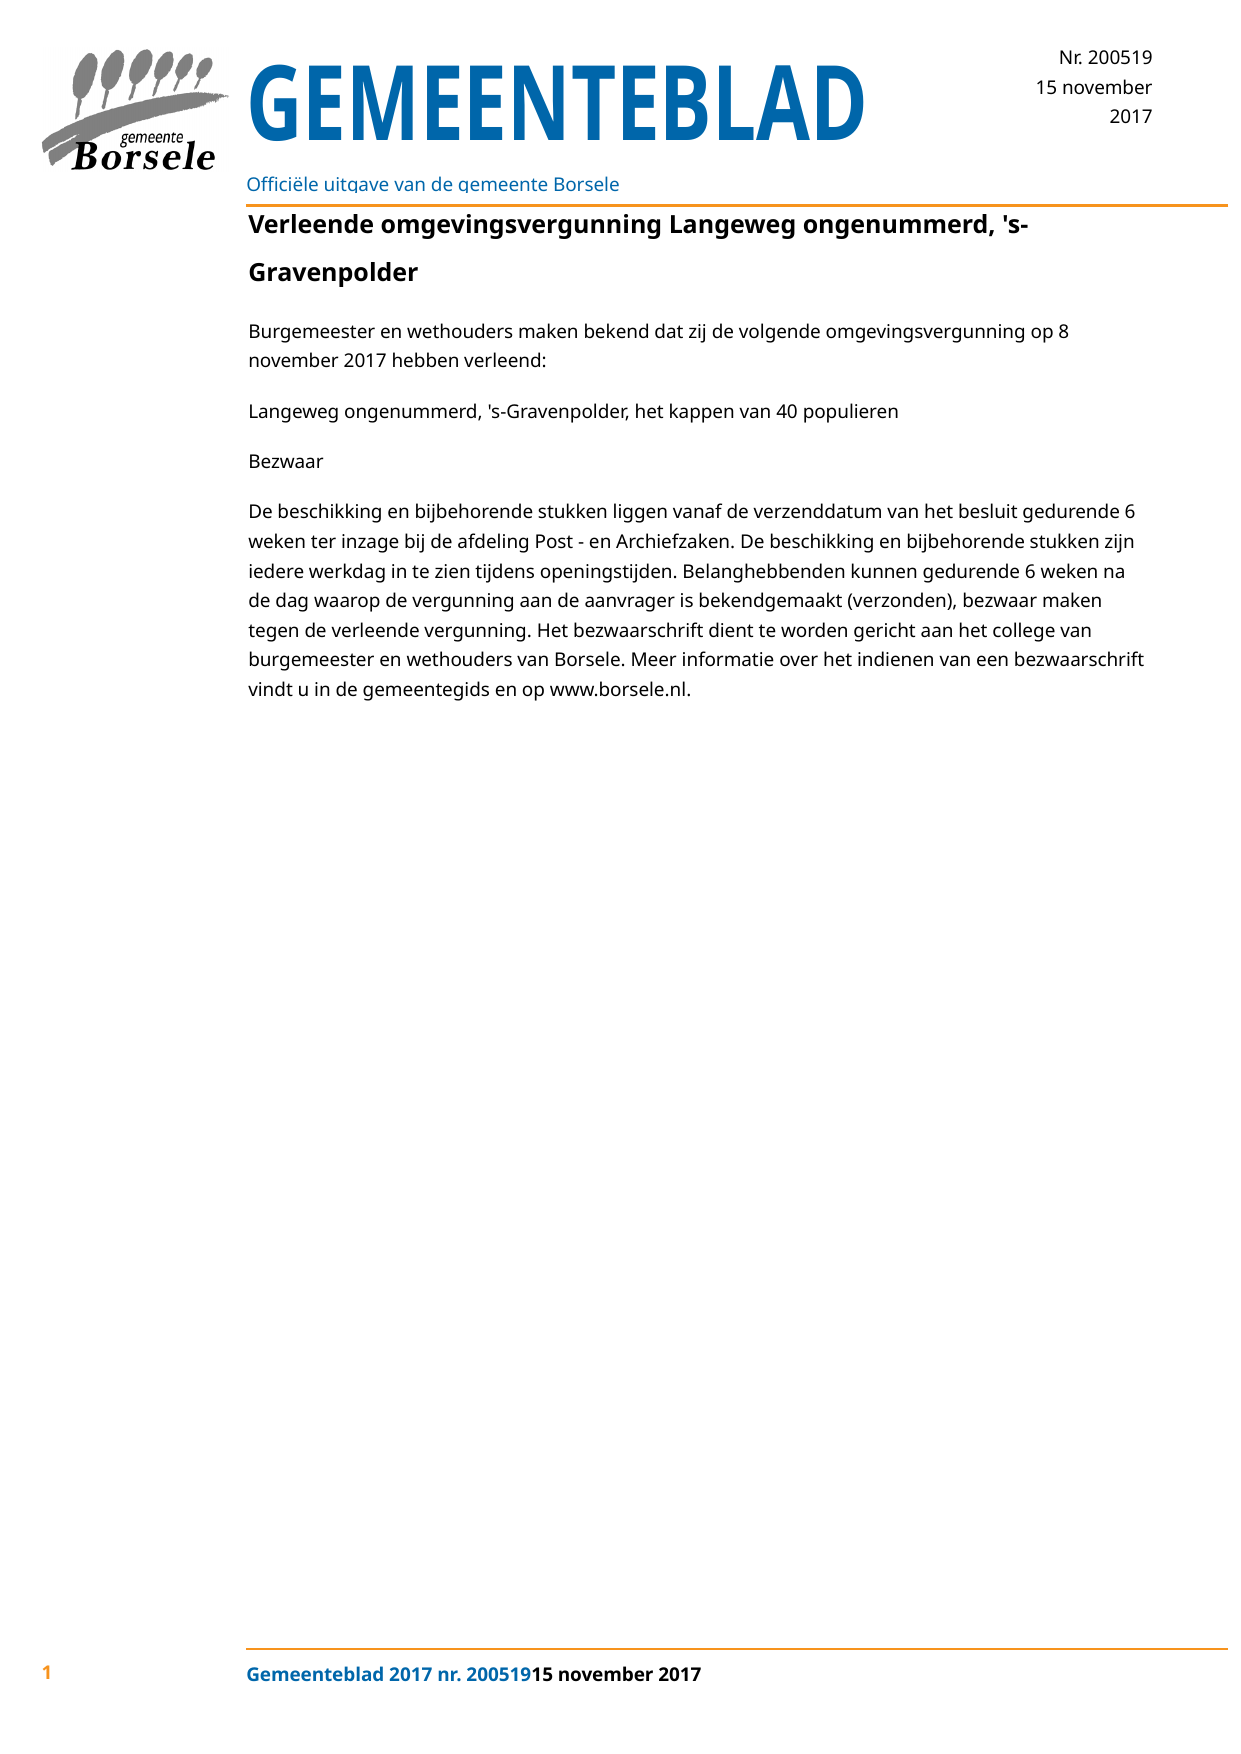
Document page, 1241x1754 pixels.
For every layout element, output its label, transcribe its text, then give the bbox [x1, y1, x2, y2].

text De beschikking en bijbehorende stukken liggen vanaf de verzenddatum van het besluit gedurende 6 weken ter inzage bij de afdeling Post - en Archiefzaken. De beschikking en bijbehorende stukken zijn iedere werkdag in te zien tijdens openingstijden. Belanghebbenden kunnen gedurende 6 weken na de dag waarop de vergunning aan de aanvrager is bekendgemaakt (verzonden), bezwaar maken tegen de verleende vergunning. Het bezwaarschrift dient te worden gericht aan het college van burgemeester en wethouders van Borsele. Meer informatie over het indienen van een bezwaarschrift vindt u in de gemeentegids en op www.borsele.nl. [248, 499, 1152, 702]
text Verleende omgevingsvergunning Langeweg ongenummerd, 's-Gravenpolder [248, 207, 1152, 288]
text Langeweg ongenummerd, 's-Gravenpolder, het kappen van 40 populieren [248, 398, 1152, 424]
text Burgemeester en wethouders maken bekend dat zij de volgende omgevingsvergunning op 8 november 2017 hebben verleend: [248, 318, 1152, 373]
text Bezwaar [248, 448, 1152, 474]
picture [41, 47, 231, 172]
